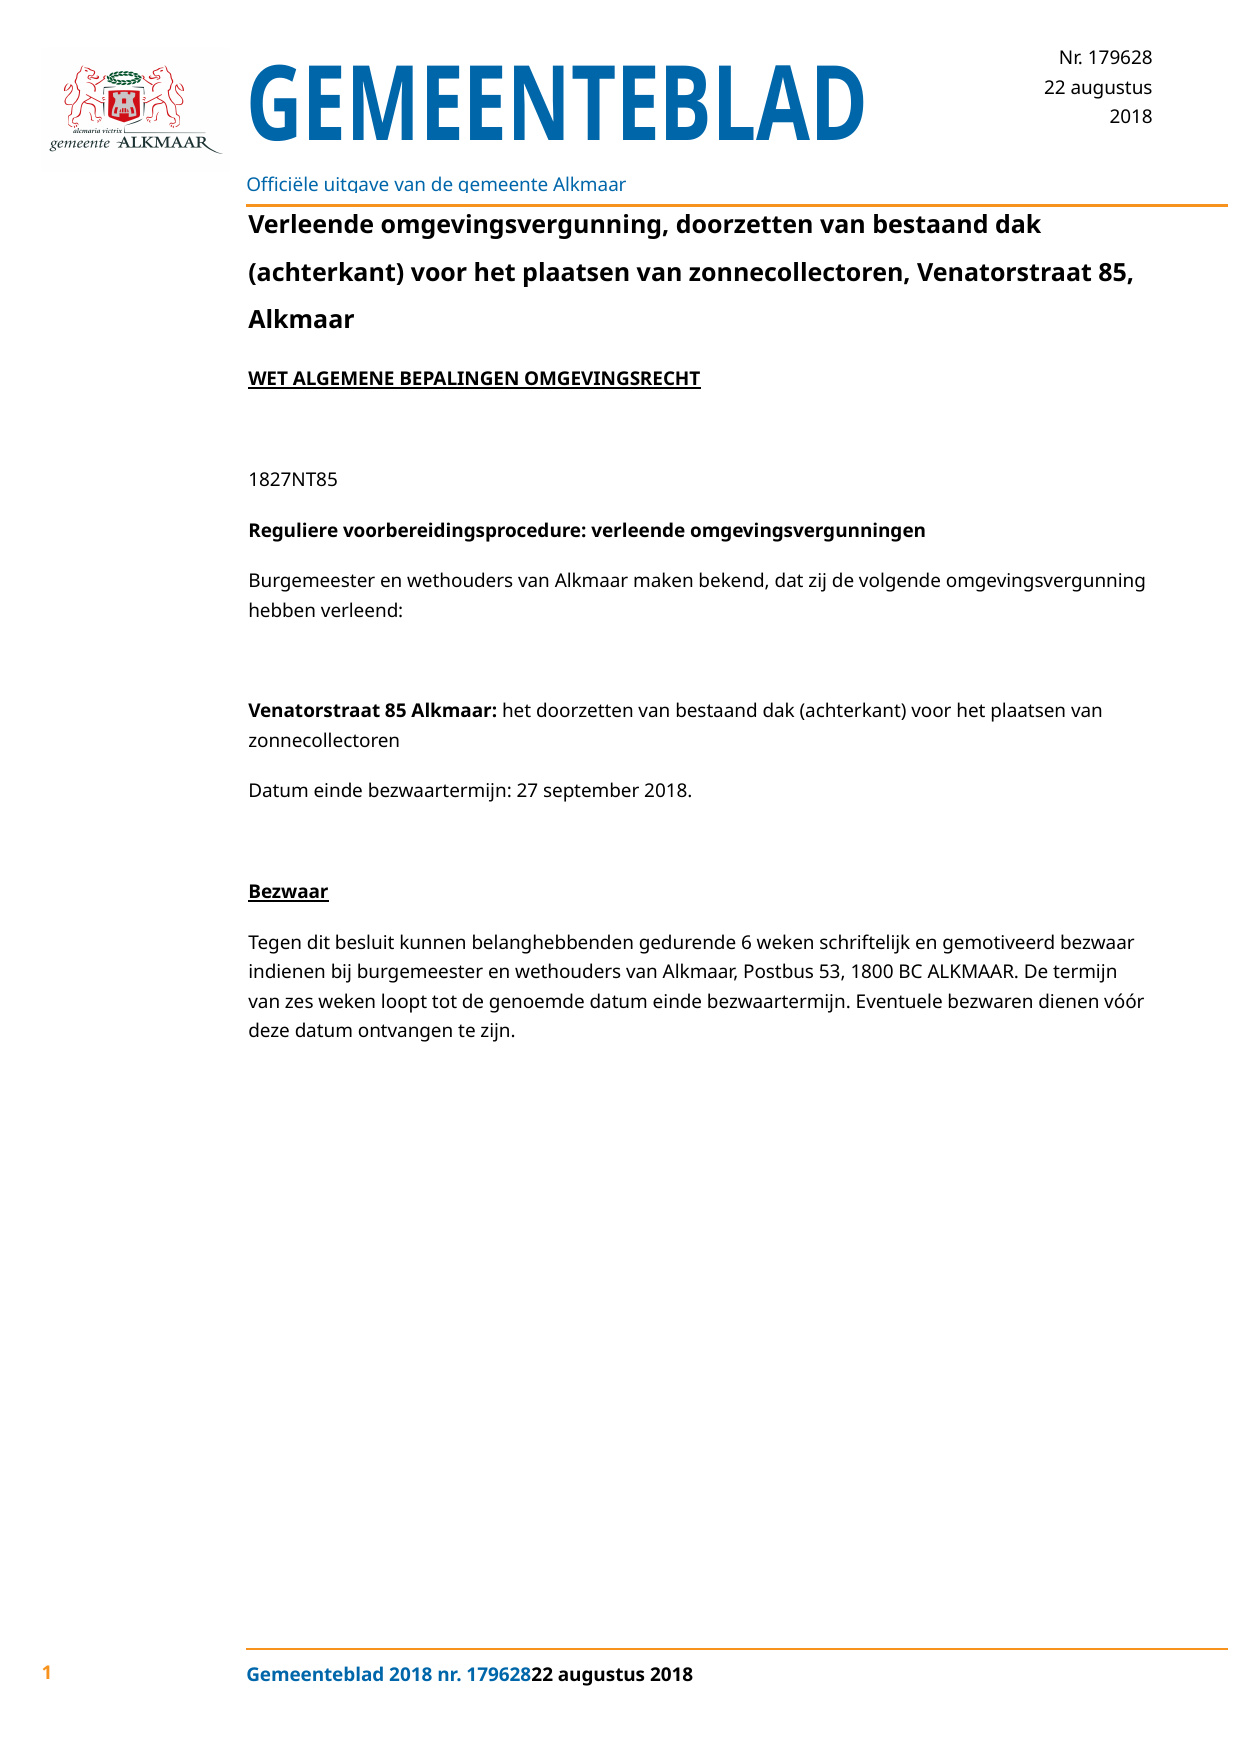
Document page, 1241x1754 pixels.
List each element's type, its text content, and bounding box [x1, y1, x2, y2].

text WET ALGEMENE BEPALINGEN OMGEVINGSRECHT [248, 366, 1152, 391]
text Tegen dit besluit kunnen belanghebbenden gedurende 6 weken schriftelijk en gemotiveerd bezwaar indienen bij burgemeester en wethouders van Alkmaar, Postbus 53, 1800 BC ALKMAAR. De termijn van zes weken loopt tot de genoemde datum einde bezwaartermijn. Eventuele bezwaren dienen vóór deze datum ontvangen te zijn. [248, 929, 1152, 1043]
text Burgemeester en wethouders van Alkmaar maken bekend, dat zij de volgende omgevingsvergunning hebben verleend: [248, 567, 1152, 622]
text Bezwaar [248, 878, 1152, 904]
picture [41, 47, 231, 172]
text Datum einde bezwaartermijn: 27 september 2018. [248, 778, 1152, 803]
text Reguliere voorbereidingsprocedure: verleende omgevingsvergunningen [248, 517, 1152, 542]
text Verleende omgevingsvergunning, doorzetten van bestaand dak (achterkant) voor het plaatsen van zonnecollectoren, Venatorstraat 85, Alkmaar [248, 207, 1152, 336]
text Venatorstraat 85 Alkmaar: het doorzetten van bestaand dak (achterkant) voor het plaatsen van zonnecollectoren [248, 698, 1152, 753]
text 1827NT85 [248, 466, 1152, 492]
